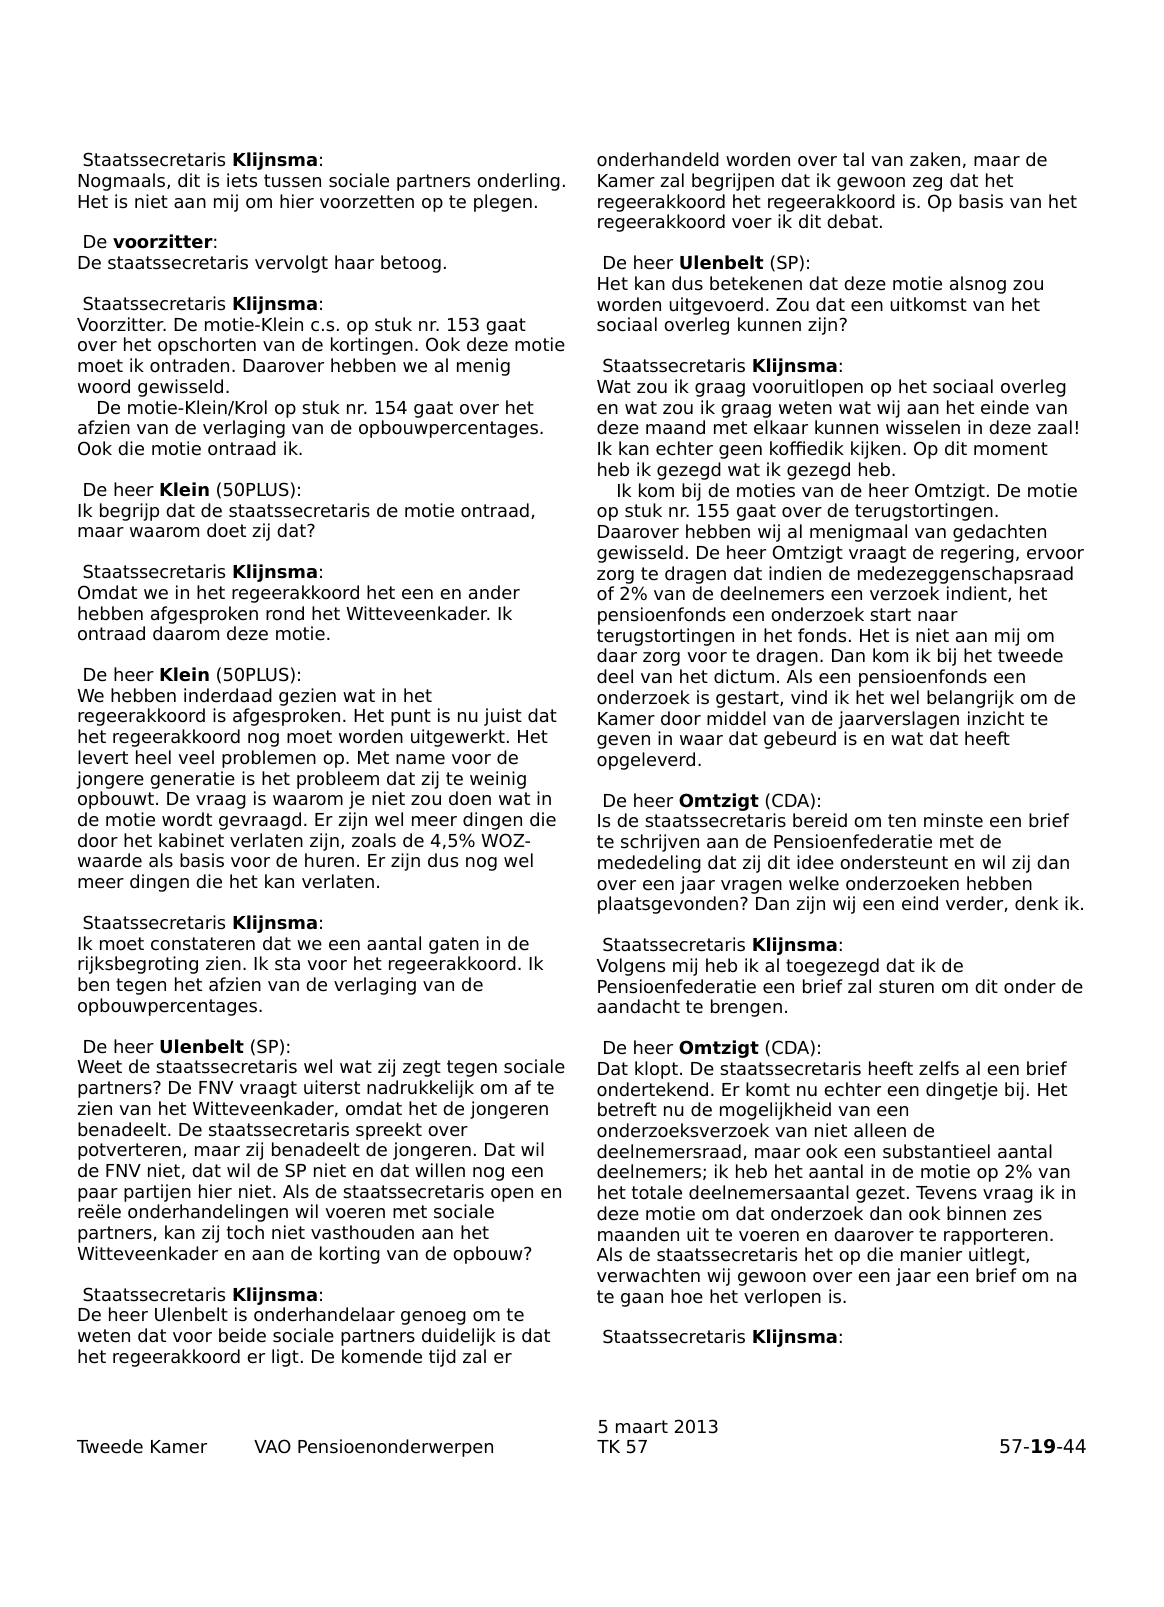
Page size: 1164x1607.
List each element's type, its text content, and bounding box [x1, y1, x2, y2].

text onderhandeld worden over tal van zaken, maar de Kamer zal begrijpen dat ik gewoon zeg dat het regeerakkoord het regeerakkoord is. Op basis van het regeerakkoord voer ik dit debat. [596, 150, 1087, 233]
text Staatssecretaris Klijnsma: [596, 1327, 1087, 1348]
text De motie-Klein/Krol op stuk nr. 154 gaat over het afzien van de verlaging van de opbouwpercentages. Ook die motie ontraad ik. [77, 397, 567, 460]
text Staatssecretaris Klijnsma: [77, 1284, 567, 1305]
text Dat klopt. De staatssecretaris heeft zelfs al een brief ondertekend. Er komt nu echter een dingetje bij. Het betreft nu de mogelijkheid van een onderzoeksverzoek van niet alleen de deelnemersraad, maar ook een substantieel aantal deelnemers; ik heb het aantal in de motie op 2% van het totale deelnemersaantal gezet. Tevens vraag ik in deze motie om dat onderzoek dan ook binnen zes maanden uit te voeren en daarover te rapporteren. Als de staatssecretaris het op die manier uitlegt, verwachten wij gewoon over een jaar een brief om na te gaan hoe het verlopen is. [596, 1059, 1087, 1307]
text We hebben inderdaad gezien wat in het regeerakkoord is afgesproken. Het punt is nu juist dat het regeerakkoord nog moet worden uitgewerkt. Het levert heel veel problemen op. Met name voor de jongere generatie is het probleem dat zij te weinig opbouwt. De vraag is waarom je niet zou doen wat in de motie wordt gevraagd. Er zijn wel meer dingen die door het kabinet verlaten zijn, zoals de 4,5% WOZ-waarde als basis voor de huren. Er zijn dus nog wel meer dingen die het kan verlaten. [77, 686, 567, 893]
text Ik kom bij de moties van de heer Omtzigt. De motie op stuk nr. 155 gaat over de terugstortingen. Daarover hebben wij al menigmaal van gedachten gewisseld. De heer Omtzigt vraagt de regering, ervoor zorg te dragen dat indien de medezeggenschapsraad of 2% van de deelnemers een verzoek indient, het pensioenfonds een onderzoek start naar terugstortingen in het fonds. Het is niet aan mij om daar zorg voor te dragen. Dan kom ik bij het tweede deel van het dictum. Als een pensioenfonds een onderzoek is gestart, vind ik het wel belangrijk om de Kamer door middel van de jaarverslagen inzicht te geven in waar dat gebeurd is en wat dat heeft opgeleverd. [596, 480, 1087, 771]
text Staatssecretaris Klijnsma: [77, 913, 567, 933]
text Ik begrijp dat de staatssecretaris de motie ontraad, maar waarom doet zij dat? [77, 500, 567, 542]
text Staatssecretaris Klijnsma: [77, 562, 567, 583]
text Omdat we in het regeerakkoord het een en ander hebben afgesproken rond het Witteveenkader. Ik ontraad daarom deze motie. [77, 583, 567, 645]
text Weet de staatssecretaris wel wat zij zegt tegen sociale partners? De FNV vraagt uiterst nadrukkelijk om af te zien van het Witteveenkader, omdat het de jongeren benadeelt. De staatssecretaris spreekt over potverteren, maar zij benadeelt de jongeren. Dat wil de FNV niet, dat wil de SP niet en dat willen nog een paar partijen hier niet. Als de staatssecretaris open en reële onderhandelingen wil voeren met sociale partners, kan zij toch niet vasthouden aan het Witteveenkader en aan de korting van de opbouw? [77, 1057, 567, 1264]
text De staatssecretaris vervolgt haar betoog. [77, 253, 567, 274]
text De voorzitter: [77, 232, 567, 253]
text Staatssecretaris Klijnsma: [77, 150, 567, 171]
text De heer Klein (50PLUS): [77, 665, 567, 686]
text De heer Ulenbelt (SP): [596, 253, 1087, 274]
text De heer Omtzigt (CDA): [596, 791, 1087, 811]
text Nogmaals, dit is iets tussen sociale partners onderling. Het is niet aan mij om hier voorzetten op te plegen. [77, 171, 567, 212]
text Ik moet constateren dat we een aantal gaten in de rijksbegroting zien. Ik sta voor het regeerakkoord. Ik ben tegen het afzien van de verlaging van de opbouwpercentages. [77, 933, 567, 1016]
text Staatssecretaris Klijnsma: [596, 935, 1087, 956]
text De heer Klein (50PLUS): [77, 480, 567, 500]
text De heer Ulenbelt (SP): [77, 1036, 567, 1057]
text Staatssecretaris Klijnsma: [596, 356, 1087, 377]
text Het kan dus betekenen dat deze motie alsnog zou worden uitgevoerd. Zou dat een uitkomst van het sociaal overleg kunnen zijn? [596, 274, 1087, 336]
text Voorzitter. De motie-Klein c.s. op stuk nr. 153 gaat over het opschorten van de kortingen. Ook deze motie moet ik ontraden. Daarover hebben we al menig woord gewisseld. [77, 314, 567, 397]
text Is de staatssecretaris bereid om ten minste een brief te schrijven aan de Pensioenfederatie met de mededeling dat zij dit idee ondersteunt en wil zij dan over een jaar vragen welke onderzoeken hebben plaatsgevonden? Dan zijn wij een eind verder, denk ik. [596, 811, 1087, 915]
text De heer Ulenbelt is onderhandelaar genoeg om te weten dat voor beide sociale partners duidelijk is dat het regeerakkoord er ligt. De komende tijd zal er [77, 1305, 567, 1367]
text Wat zou ik graag vooruitlopen op het sociaal overleg en wat zou ik graag weten wat wij aan het einde van deze maand met elkaar kunnen wisselen in deze zaal! Ik kan echter geen koffiedik kijken. Op dit moment heb ik gezegd wat ik gezegd heb. [596, 377, 1087, 480]
text Volgens mij heb ik al toegezegd dat ik de Pensioenfederatie een brief zal sturen om dit onder de aandacht te brengen. [596, 956, 1087, 1018]
text Staatssecretaris Klijnsma: [77, 294, 567, 314]
text De heer Omtzigt (CDA): [596, 1038, 1087, 1059]
